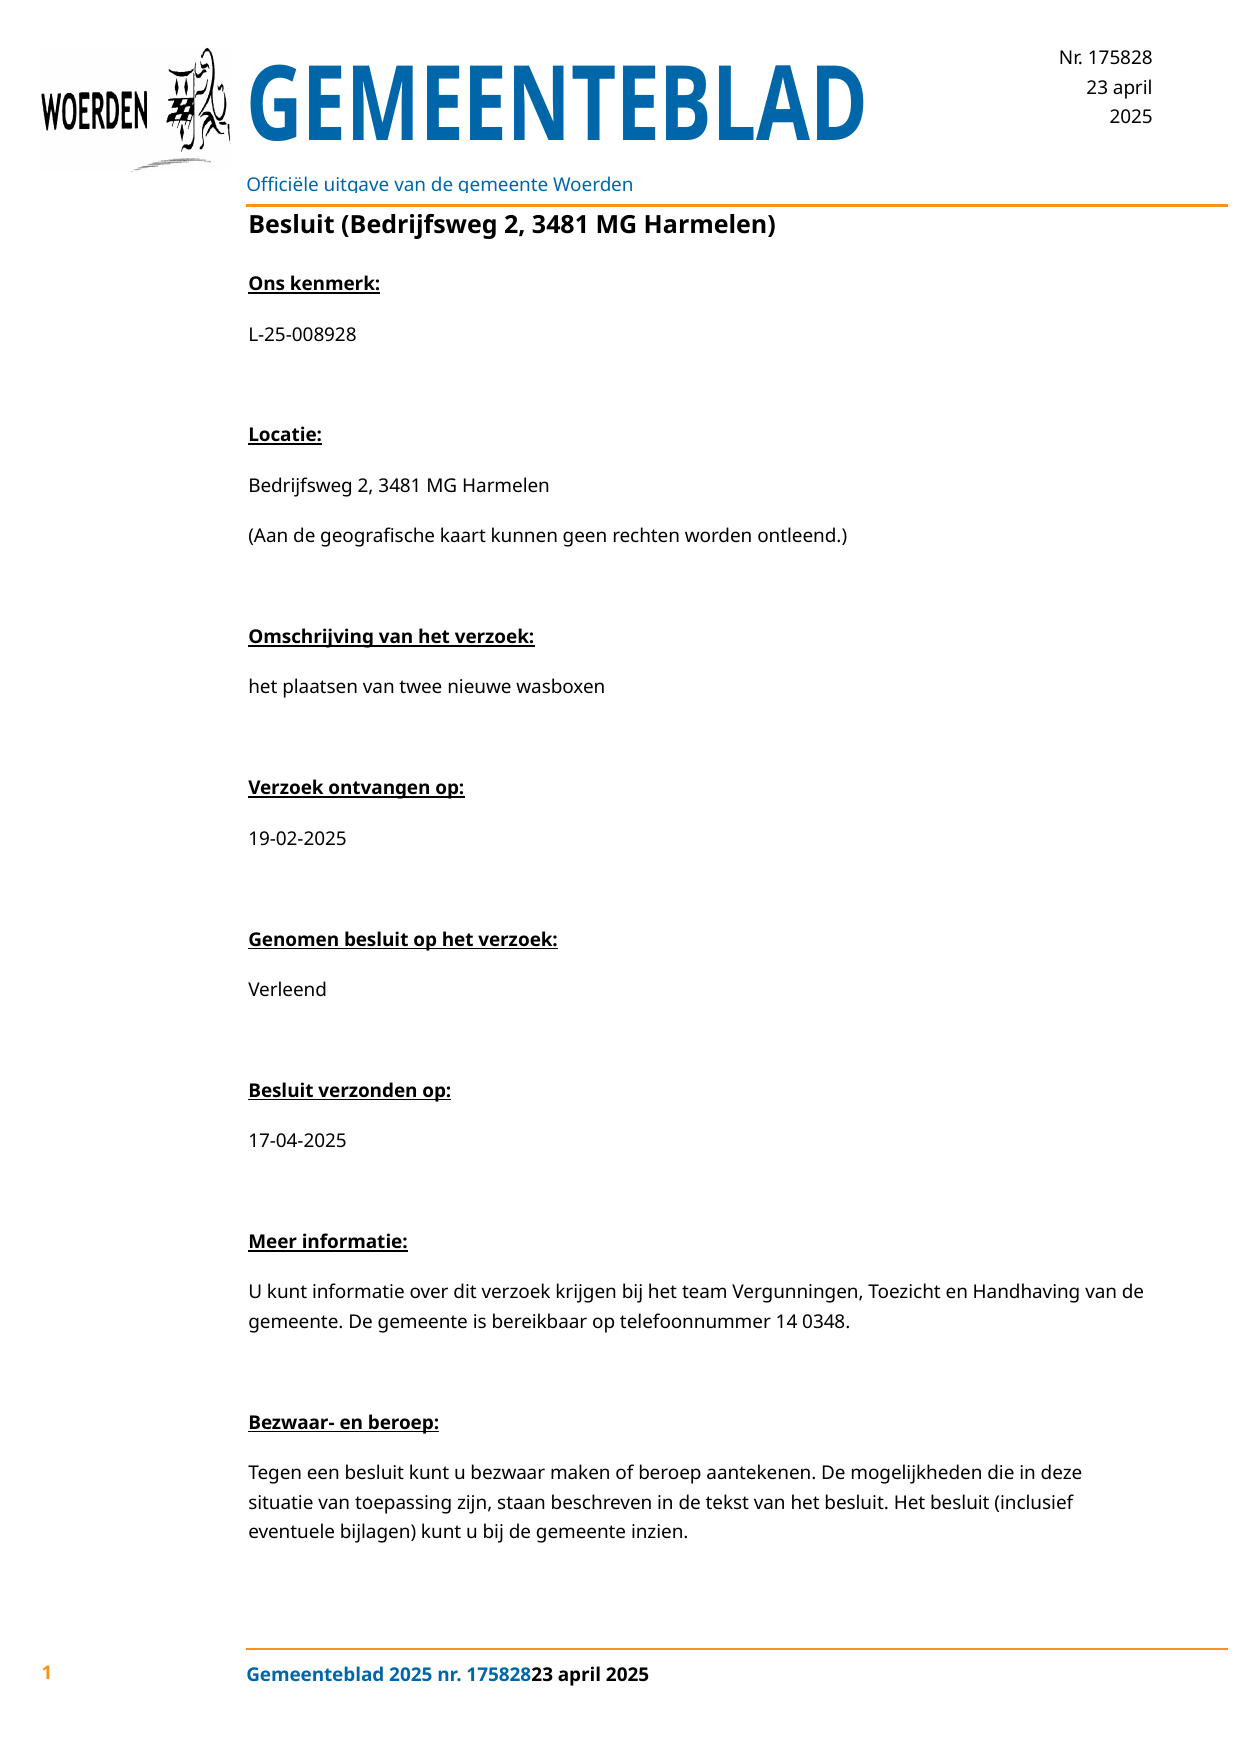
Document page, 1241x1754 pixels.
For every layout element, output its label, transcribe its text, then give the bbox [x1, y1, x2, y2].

text L-25-008928 [248, 321, 1152, 346]
text (Aan de geografische kaart kunnen geen rechten worden ontleend.) [248, 522, 1152, 548]
text Meer informatie: [248, 1228, 1152, 1254]
text Verleend [248, 976, 1152, 1002]
text Bedrijfsweg 2, 3481 MG Harmelen [248, 472, 1152, 498]
text Besluit verzonden op: [248, 1077, 1152, 1103]
text Verzoek ontvangen op: [248, 774, 1152, 800]
text 19-02-2025 [248, 825, 1152, 851]
text Ons kenmerk: [248, 270, 1152, 296]
text U kunt informatie over dit verzoek krijgen bij het team Vergunningen, Toezicht en Handhaving van de gemeente. De gemeente is bereikbaar op telefoonnummer 14 0348. [248, 1279, 1152, 1334]
text Besluit (Bedrijfsweg 2, 3481 MG Harmelen) [248, 207, 1152, 241]
text Genomen besluit op het verzoek: [248, 926, 1152, 951]
text Locatie: [248, 422, 1152, 447]
text 17-04-2025 [248, 1127, 1152, 1153]
text Omschrijving van het verzoek: [248, 623, 1152, 649]
text het plaatsen van twee nieuwe wasboxen [248, 674, 1152, 699]
picture [41, 47, 231, 172]
text Bezwaar- en beroep: [248, 1409, 1152, 1435]
text Tegen een besluit kunt u bezwaar maken of beroep aantekenen. De mogelijkheden die in deze situatie van toepassing zijn, staan beschreven in de tekst van het besluit. Het besluit (inclusief eventuele bijlagen) kunt u bij de gemeente inzien. [248, 1459, 1152, 1544]
